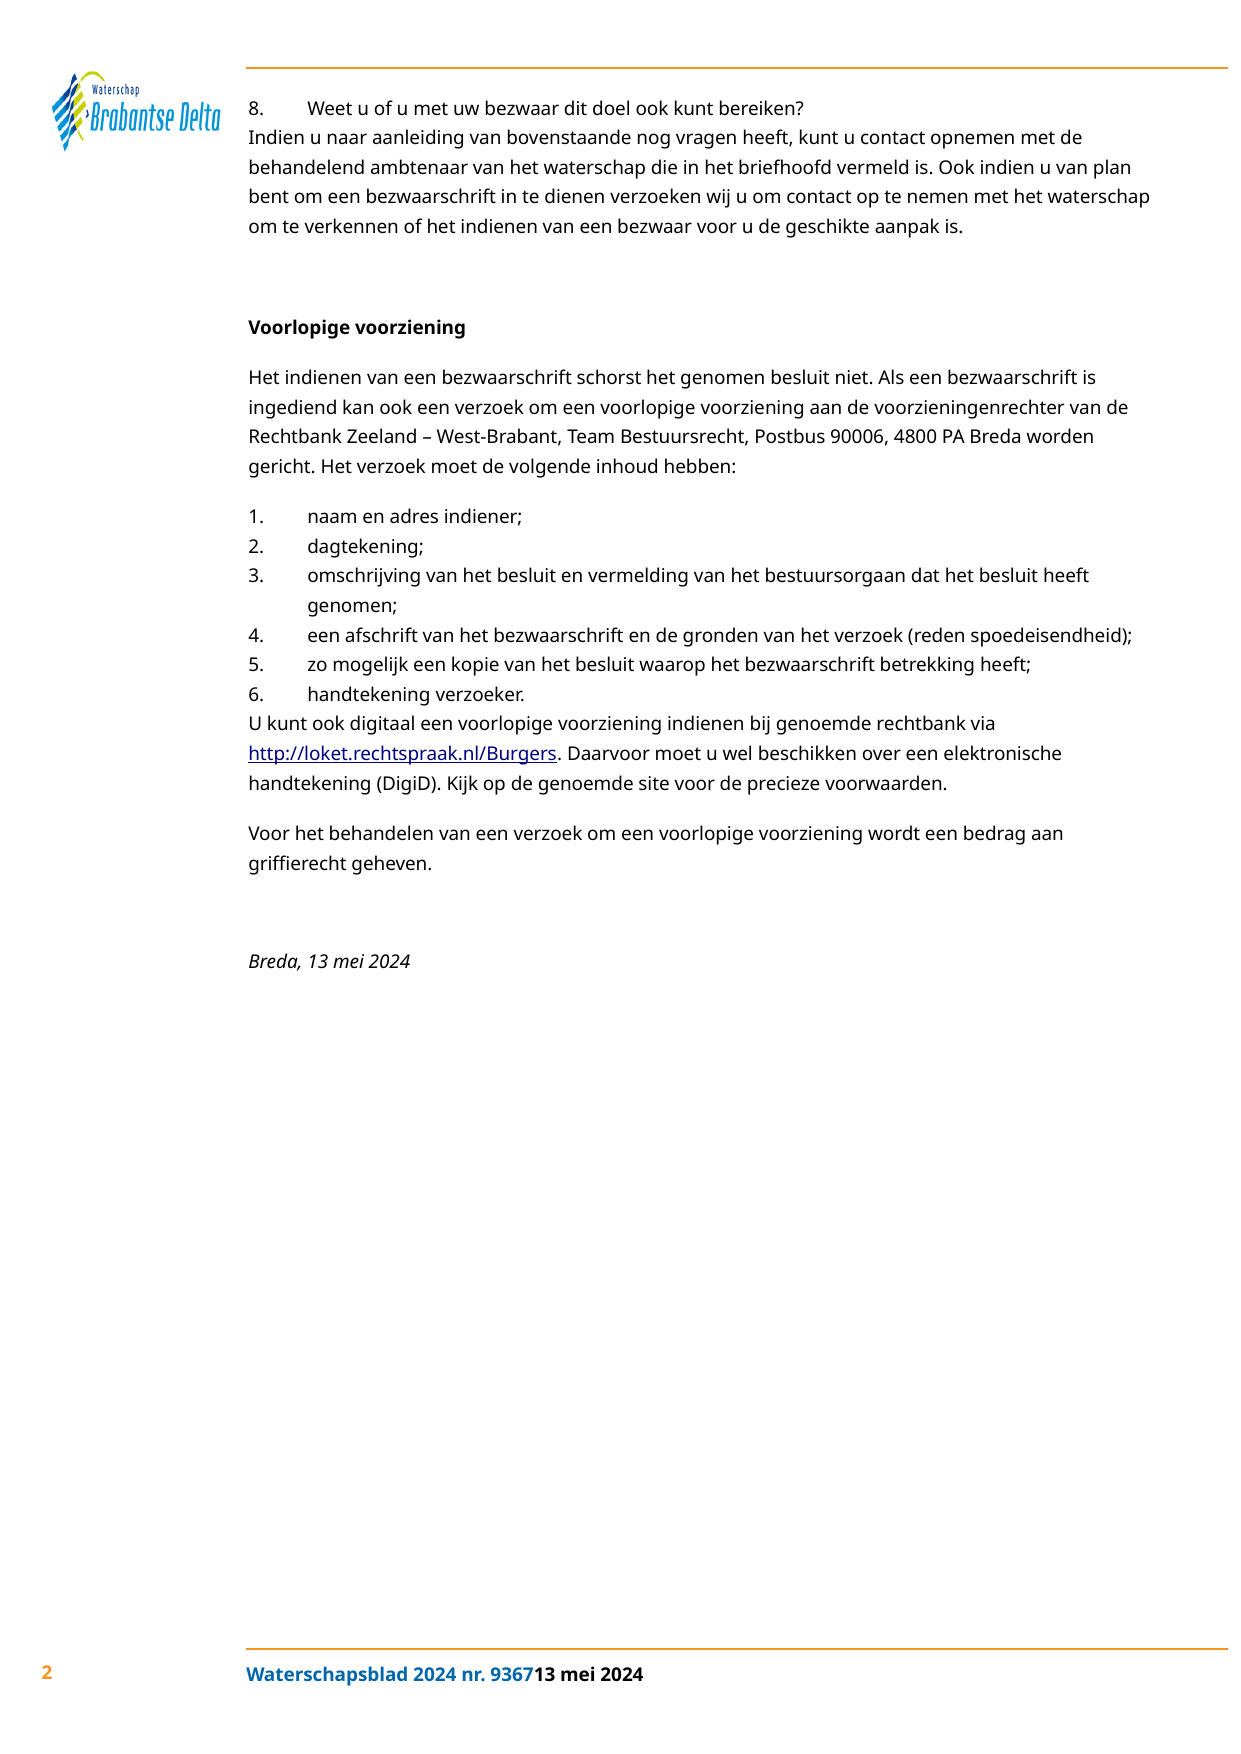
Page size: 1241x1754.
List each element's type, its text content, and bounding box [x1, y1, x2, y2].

list naam en adres indiener; [248, 503, 1152, 529]
text Voor het behandelen van een verzoek om een voorlopige voorziening wordt een bedrag aan griffierecht geheven. [248, 820, 1152, 876]
list Weet u of u met uw bezwaar dit doel ook kunt bereiken? [248, 95, 1152, 121]
list zo mogelijk een kopie van het besluit waarop het bezwaarschrift betrekking heeft; [248, 651, 1152, 677]
list een afschrift van het bezwaarschrift en de gronden van het verzoek (reden spoedeisendheid); [248, 622, 1152, 648]
text Het indienen van een bezwaarschrift schorst het genomen besluit niet. Als een bezwaarschrift is ingediend kan ook een verzoek om een voorlopige voorziening aan de voorzieningenrechter van de Rechtbank Zeeland – West-Brabant, Team Bestuursrecht, Postbus 90006, 4800 PA Breda worden gericht. Het verzoek moet de volgende inhoud hebben: [248, 364, 1152, 479]
text Voorlopige voorziening [248, 314, 1152, 340]
text Breda, 13 mei 2024 [248, 948, 1152, 974]
text Indien u naar aanleiding van bovenstaande nog vragen heeft, kunt u contact opnemen met de behandelend ambtenaar van het waterschap die in het briefhoofd vermeld is. Ook indien u van plan bent om een bezwaarschrift in te dienen verzoeken wij u om contact op te nemen met het waterschap om te verkennen of het indienen van een bezwaar voor u de geschikte aanpak is. [248, 124, 1152, 239]
text U kunt ook digitaal een voorlopige voorziening indienen bij genoemde rechtbank via http://loket.rechtspraak.nl/Burgers. Daarvoor moet u wel beschikken over een elektronische handtekening (DigiD). Kijk op de genoemde site voor de precieze voorwaarden. [248, 711, 1152, 796]
picture [41, 47, 231, 172]
list omschrijving van het besluit en vermelding van het bestuursorgaan dat het besluit heeft genomen; [248, 563, 1152, 618]
list dagtekening; [248, 533, 1152, 559]
list handtekening verzoeker. [248, 681, 1152, 707]
